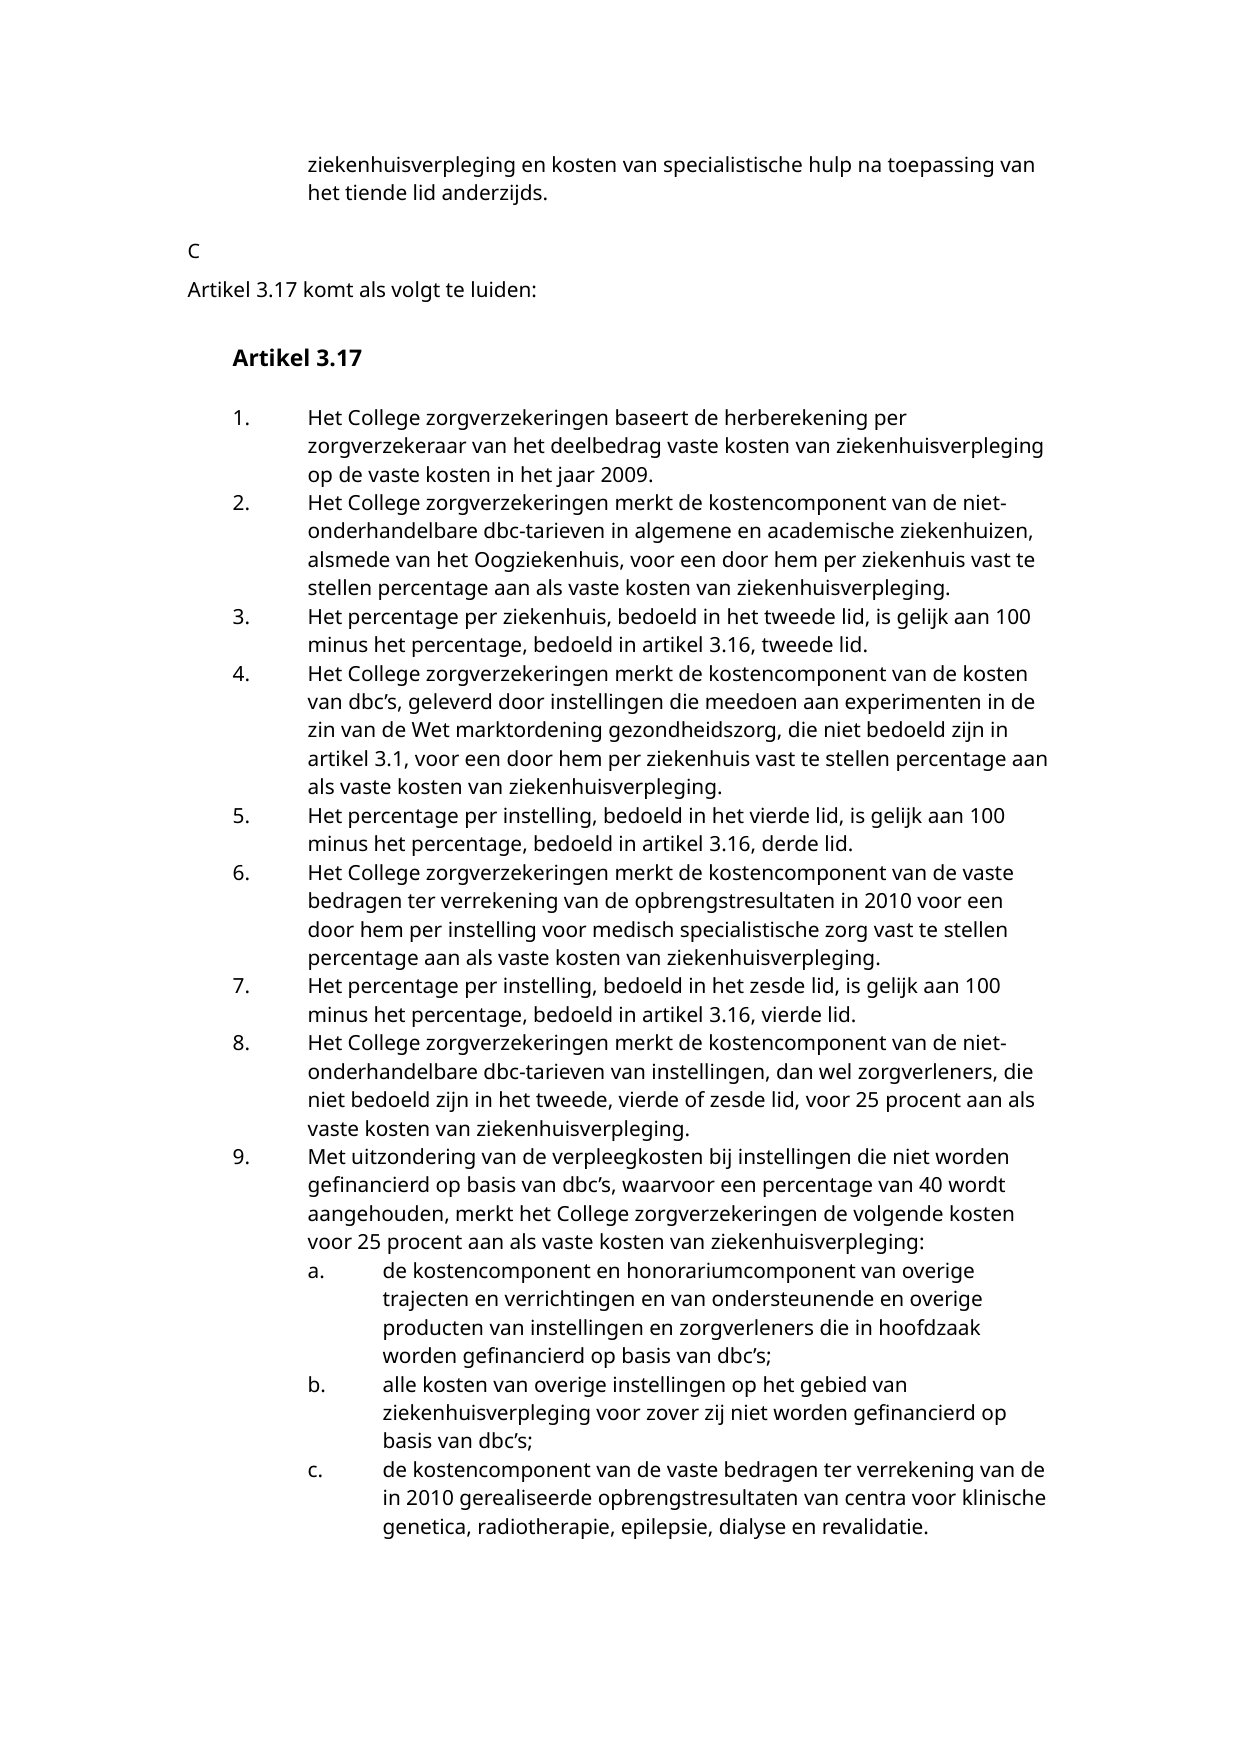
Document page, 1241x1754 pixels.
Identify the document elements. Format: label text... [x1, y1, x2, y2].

list Het percentage per instelling, bedoeld in het vierde lid, is gelijk aan 100 minus het percentage, bedoeld in artikel 3.16, derde lid. [232, 801, 1053, 858]
list de kostencomponent en honorariumcomponent van overige trajecten en verrichtingen en van ondersteunende en overige producten van instellingen en zorgverleners die in hoofdzaak worden gefinancierd op basis van dbc’s; [307, 1256, 1053, 1370]
list Het College zorgverzekeringen merkt de kostencomponent van de vaste bedragen ter verrekening van de opbrengstresultaten in 2010 voor een door hem per instelling voor medisch specialistische zorg vast te stellen percentage aan als vaste kosten van ziekenhuisverpleging. [232, 858, 1053, 972]
text Artikel 3.17 komt als volgt te luiden: [187, 276, 1053, 304]
text C [187, 237, 1053, 264]
list alle kosten van overige instellingen op het gebied van ziekenhuisverpleging voor zover zij niet worden gefinancierd op basis van dbc’s; [307, 1370, 1053, 1455]
list Het College zorgverzekeringen merkt de kostencomponent van de kosten van dbc’s, geleverd door instellingen die meedoen aan experimenten in de zin van de Wet marktordening gezondheidszorg, die niet bedoeld zijn in artikel 3.1, voor een door hem per ziekenhuis vast te stellen percentage aan als vaste kosten van ziekenhuisverpleging. [232, 659, 1053, 801]
list ziekenhuisverpleging en kosten van specialistische hulp na toepassing van het tiende lid anderzijds. [232, 150, 1053, 207]
list Het College zorgverzekeringen merkt de kostencomponent van de niet-onderhandelbare dbc-tarieven van instellingen, dan wel zorgverleners, die niet bedoeld zijn in het tweede, vierde of zesde lid, voor 25 procent aan als vaste kosten van ziekenhuisverpleging. [232, 1028, 1053, 1142]
list Het College zorgverzekeringen baseert de herberekening per zorgverzekeraar van het deelbedrag vaste kosten van ziekenhuisverpleging op de vaste kosten in het jaar 2009. [232, 403, 1053, 488]
list Het College zorgverzekeringen merkt de kostencomponent van de niet-onderhandelbare dbc-tarieven in algemene en academische ziekenhuizen, alsmede van het Oogziekenhuis, voor een door hem per ziekenhuis vast te stellen percentage aan als vaste kosten van ziekenhuisverpleging. [232, 488, 1053, 602]
subtitle Artikel 3.17 [232, 342, 1053, 373]
list Het percentage per ziekenhuis, bedoeld in het tweede lid, is gelijk aan 100 minus het percentage, bedoeld in artikel 3.16, tweede lid. [232, 602, 1053, 659]
list Met uitzondering van de verpleegkosten bij instellingen die niet worden gefinancierd op basis van dbc’s, waarvoor een percentage van 40 wordt aangehouden, merkt het College zorgverzekeringen de volgende kosten voor 25 procent aan als vaste kosten van ziekenhuisverpleging: [232, 1142, 1053, 1256]
list Het percentage per instelling, bedoeld in het zesde lid, is gelijk aan 100 minus het percentage, bedoeld in artikel 3.16, vierde lid. [232, 972, 1053, 1028]
list de kostencomponent van de vaste bedragen ter verrekening van de in 2010 gerealiseerde opbrengstresultaten van centra voor klinische genetica, radiotherapie, epilepsie, dialyse en revalidatie. [307, 1455, 1053, 1540]
